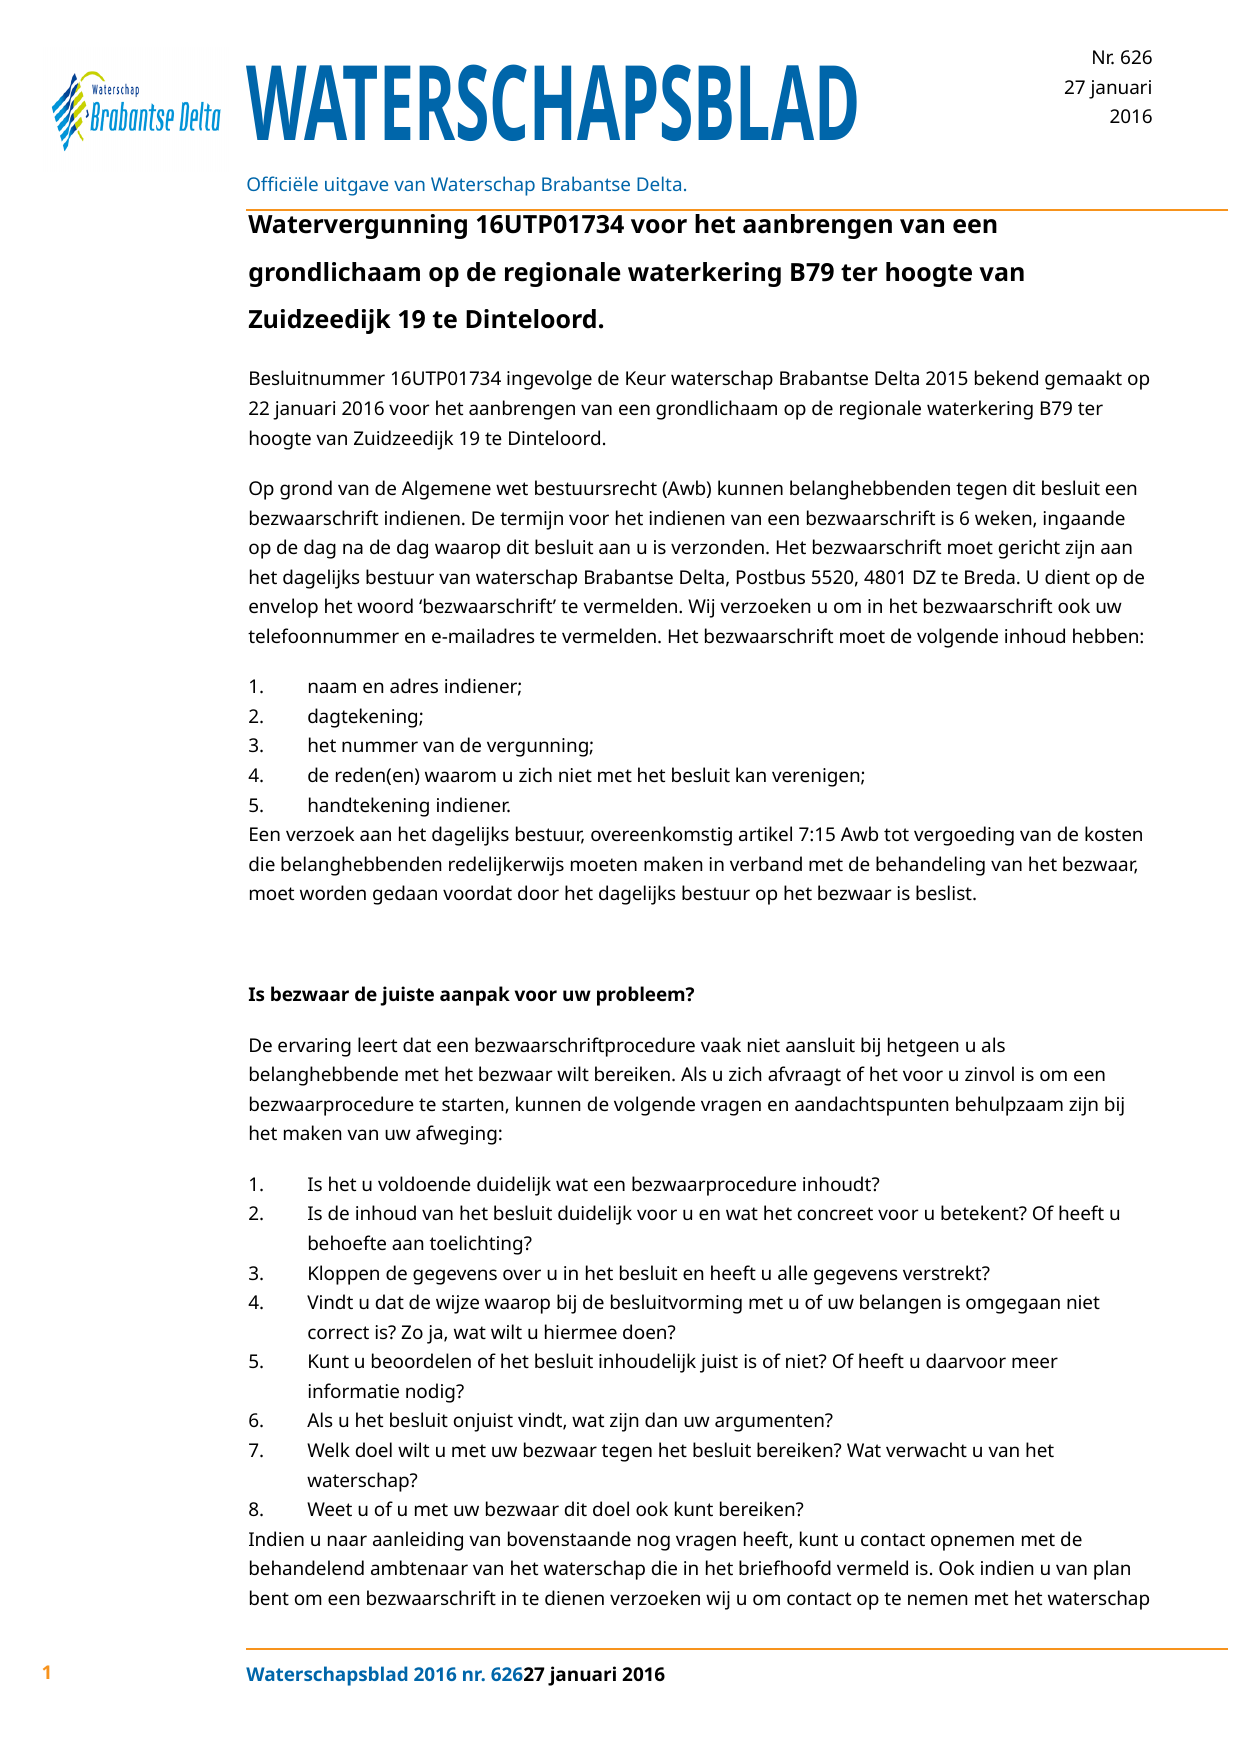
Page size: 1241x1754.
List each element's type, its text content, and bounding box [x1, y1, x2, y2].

list Als u het besluit onjuist vindt, wat zijn dan uw argumenten? [248, 1408, 1152, 1433]
list het nummer van de vergunning; [248, 733, 1152, 758]
text Is bezwaar de juiste aanpak voor uw probleem? [248, 981, 1152, 1007]
text Een verzoek aan het dagelijks bestuur, overeenkomstig artikel 7:15 Awb tot vergoeding van de kosten die belanghebbenden redelijkerwijs moeten maken in verband met de behandeling van het bezwaar, moet worden gedaan voordat door het dagelijks bestuur op het bezwaar is beslist. [248, 821, 1152, 906]
text Besluitnummer 16UTP01734 ingevolge de Keur waterschap Brabantse Delta 2015 bekend gemaakt op 22 januari 2016 voor het aanbrengen van een grondlichaam op de regionale waterkering B79 ter hoogte van Zuidzeedijk 19 te Dinteloord. [248, 366, 1152, 450]
list naam en adres indiener; [248, 673, 1152, 699]
text Watervergunning 16UTP01734 voor het aanbrengen van een grondlichaam op de regionale waterkering B79 ter hoogte van Zuidzeedijk 19 te Dinteloord. [248, 211, 1152, 336]
list handtekening indiener. [248, 792, 1152, 817]
list Welk doel wilt u met uw bezwaar tegen het besluit bereiken? Wat verwacht u van het waterschap? [248, 1437, 1152, 1492]
list dagtekening; [248, 703, 1152, 729]
list Kloppen de gegevens over u in het besluit en heeft u alle gegevens verstrekt? [248, 1260, 1152, 1285]
list Is de inhoud van het besluit duidelijk voor u en wat het concreet voor u betekent? Of heeft u behoefte aan toelichting? [248, 1201, 1152, 1256]
list Vindt u dat de wijze waarop bij de besluitvorming met u of uw belangen is omgegaan niet correct is? Zo ja, wat wilt u hiermee doen? [248, 1289, 1152, 1344]
list Weet u of u met uw bezwaar dit doel ook kunt bereiken? [248, 1496, 1152, 1522]
text Op grond van de Algemene wet bestuursrecht (Awb) kunnen belanghebbenden tegen dit besluit een bezwaarschrift indienen. De termijn voor het indienen van een bezwaarschrift is 6 weken, ingaande op de dag na de dag waarop dit besluit aan u is verzonden. Het bezwaarschrift moet gericht zijn aan het dagelijks bestuur van waterschap Brabantse Delta, Postbus 5520, 4801 DZ te Breda. U dient op de envelop het woord ‘bezwaarschrift’ te vermelden. Wij verzoeken u om in het bezwaarschrift ook uw telefoonnummer en e‑mailadres te vermelden. Het bezwaarschrift moet de volgende inhoud hebben: [248, 475, 1152, 649]
text Indien u naar aanleiding van bovenstaande nog vragen heeft, kunt u contact opnemen met de behandelend ambtenaar van het waterschap die in het briefhoofd vermeld is. Ook indien u van plan bent om een bezwaarschrift in te dienen verzoeken wij u om contact op te nemen met het waterschap [248, 1526, 1152, 1611]
list de reden(en) waarom u zich niet met het besluit kan verenigen; [248, 762, 1152, 788]
list Kunt u beoordelen of het besluit inhoudelijk juist is of niet? Of heeft u daarvoor meer informatie nodig? [248, 1348, 1152, 1404]
text De ervaring leert dat een bezwaarschriftprocedure vaak niet aansluit bij hetgeen u als belanghebbende met het bezwaar wilt bereiken. Als u zich afvraagt of het voor u zinvol is om een bezwaarprocedure te starten, kunnen de volgende vragen en aandachtspunten behulpzaam zijn bij het maken van uw afweging: [248, 1032, 1152, 1146]
list Is het u voldoende duidelijk wat een bezwaarprocedure inhoudt? [248, 1171, 1152, 1197]
picture [41, 47, 231, 172]
